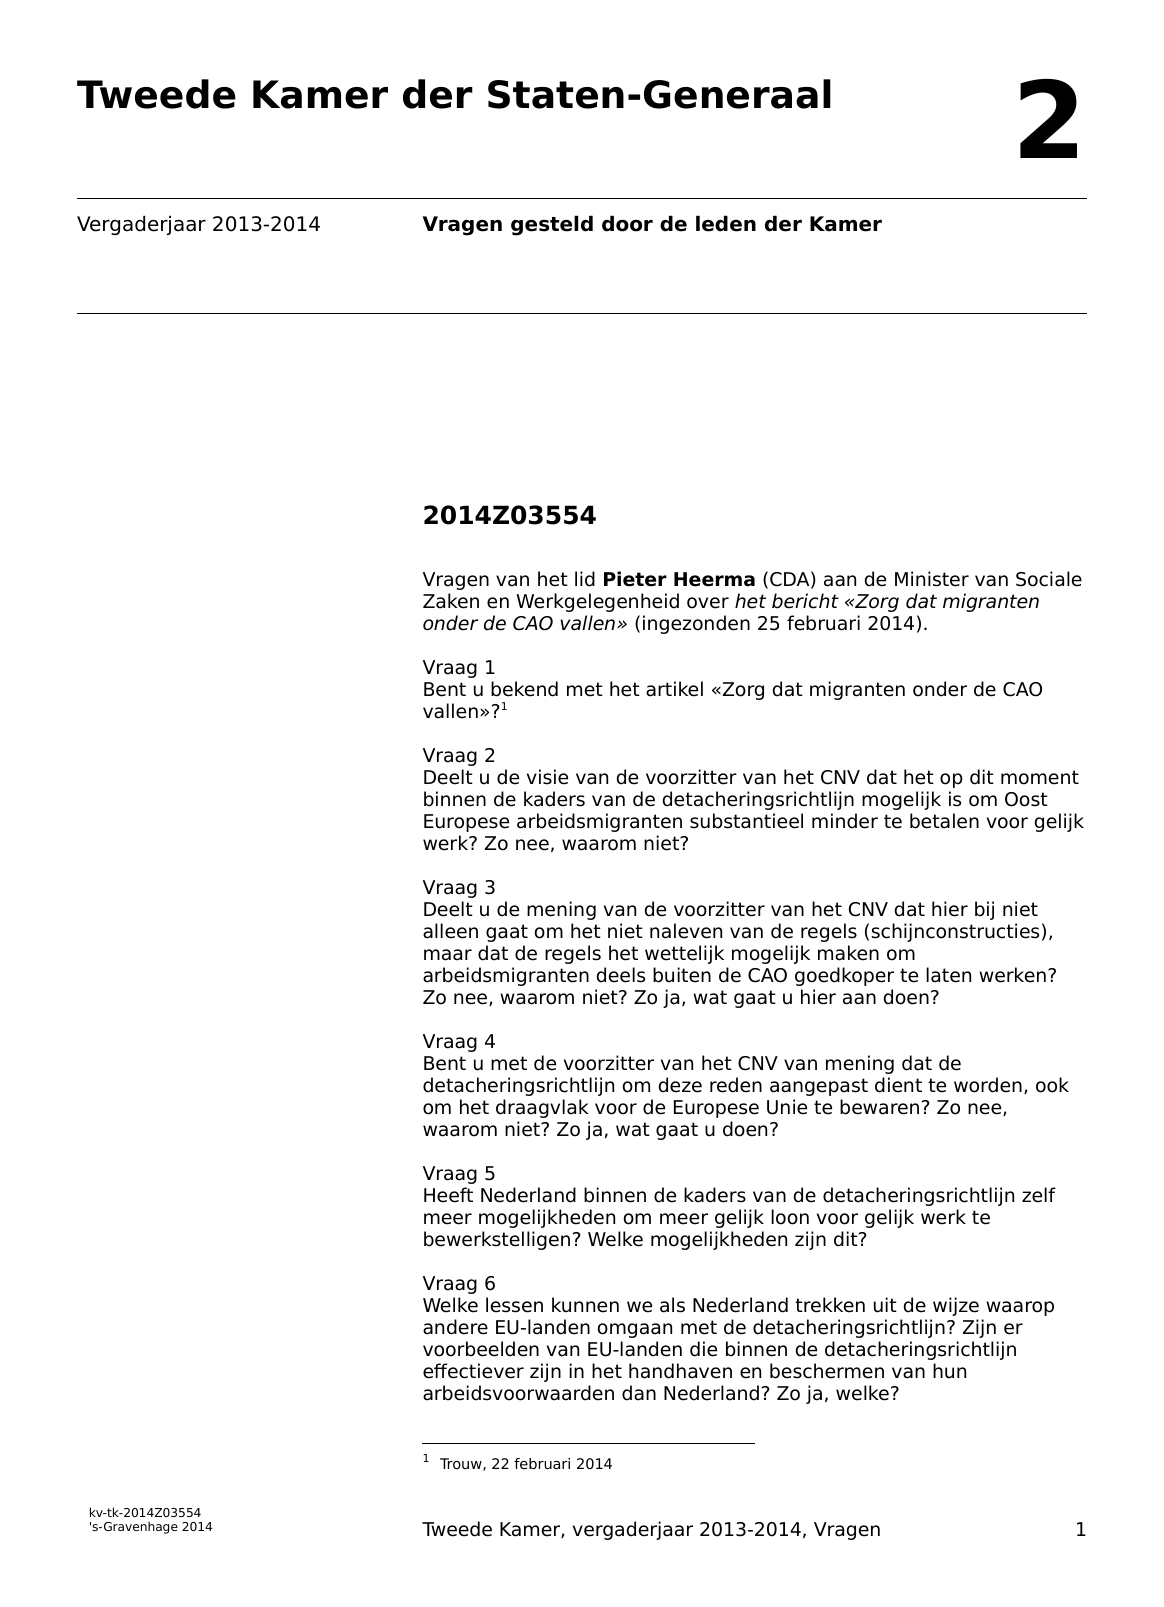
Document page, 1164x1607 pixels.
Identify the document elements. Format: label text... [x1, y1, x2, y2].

table_header 2 [886, 59, 1087, 198]
text Heeft Nederland binnen de kaders van de detacheringsrichtlijn zelf meer mogelijkheden om meer gelijk loon voor gelijk werk te bewerkstelligen? Welke mogelijkheden zijn dit? [422, 1185, 1087, 1251]
text Deelt u de visie van de voorzitter van het CNV dat het op dit moment binnen de kaders van de detacheringsrichtlijn mogelijk is om Oost Europese arbeidsmigranten substantieel minder te betalen voor gelijk werk? Zo nee, waarom niet? [422, 767, 1087, 855]
text Deelt u de mening van de voorzitter van het CNV dat hier bij niet alleen gaat om het niet naleven van de regels (schijnconstructies), maar dat de regels het wettelijk mogelijk maken om arbeidsmigranten deels buiten de CAO goedkoper te laten werken? Zo nee, waarom niet? Zo ja, wat gaat u hier aan doen? [422, 899, 1087, 1009]
text Bent u met de voorzitter van het CNV van mening dat de detacheringsrichtlijn om deze reden aangepast dient te worden, ook om het draagvlak voor de Europese Unie te bewaren? Zo nee, waarom niet? Zo ja, wat gaat u doen? [422, 1053, 1087, 1141]
text 2014Z03554 [422, 501, 1087, 531]
table_cell Vergaderjaar 2013-2014 [77, 199, 422, 313]
text Welke lessen kunnen we als Nederland trekken uit de wijze waarop andere EU-landen omgaan met de detacheringsrichtlijn? Zijn er voorbeelden van EU-landen die binnen de detacheringsrichtlijn effectiever zijn in het handhaven en beschermen van hun arbeidsvoorwaarden dan Nederland? Zo ja, welke? [422, 1295, 1087, 1405]
text 's-Gravenhage 2014 [88, 1520, 323, 1534]
text Vraag 5 [422, 1163, 1087, 1185]
text Vraag 4 [422, 1031, 1087, 1053]
text Vragen van het lid Pieter Heerma (CDA) aan de Minister van Sociale Zaken en Werkgelegenheid over het bericht «Zorg dat migranten onder de CAO vallen» (ingezonden 25 februari 2014). [422, 569, 1087, 635]
text Vraag 1 [422, 657, 1087, 679]
text Trouw, 22 februari 2014 [422, 1452, 1087, 1474]
text Vraag 3 [422, 877, 1087, 899]
table_header Tweede Kamer der Staten-Generaal [77, 59, 886, 198]
table_cell Vragen gesteld door de leden der Kamer [422, 199, 1087, 313]
text Bent u bekend met het artikel «Zorg dat migranten onder de CAO vallen»? [422, 679, 1087, 723]
text Vraag 6 [422, 1273, 1087, 1295]
text Vraag 2 [422, 745, 1087, 767]
text kv-tk-2014Z03554 [88, 1506, 323, 1520]
